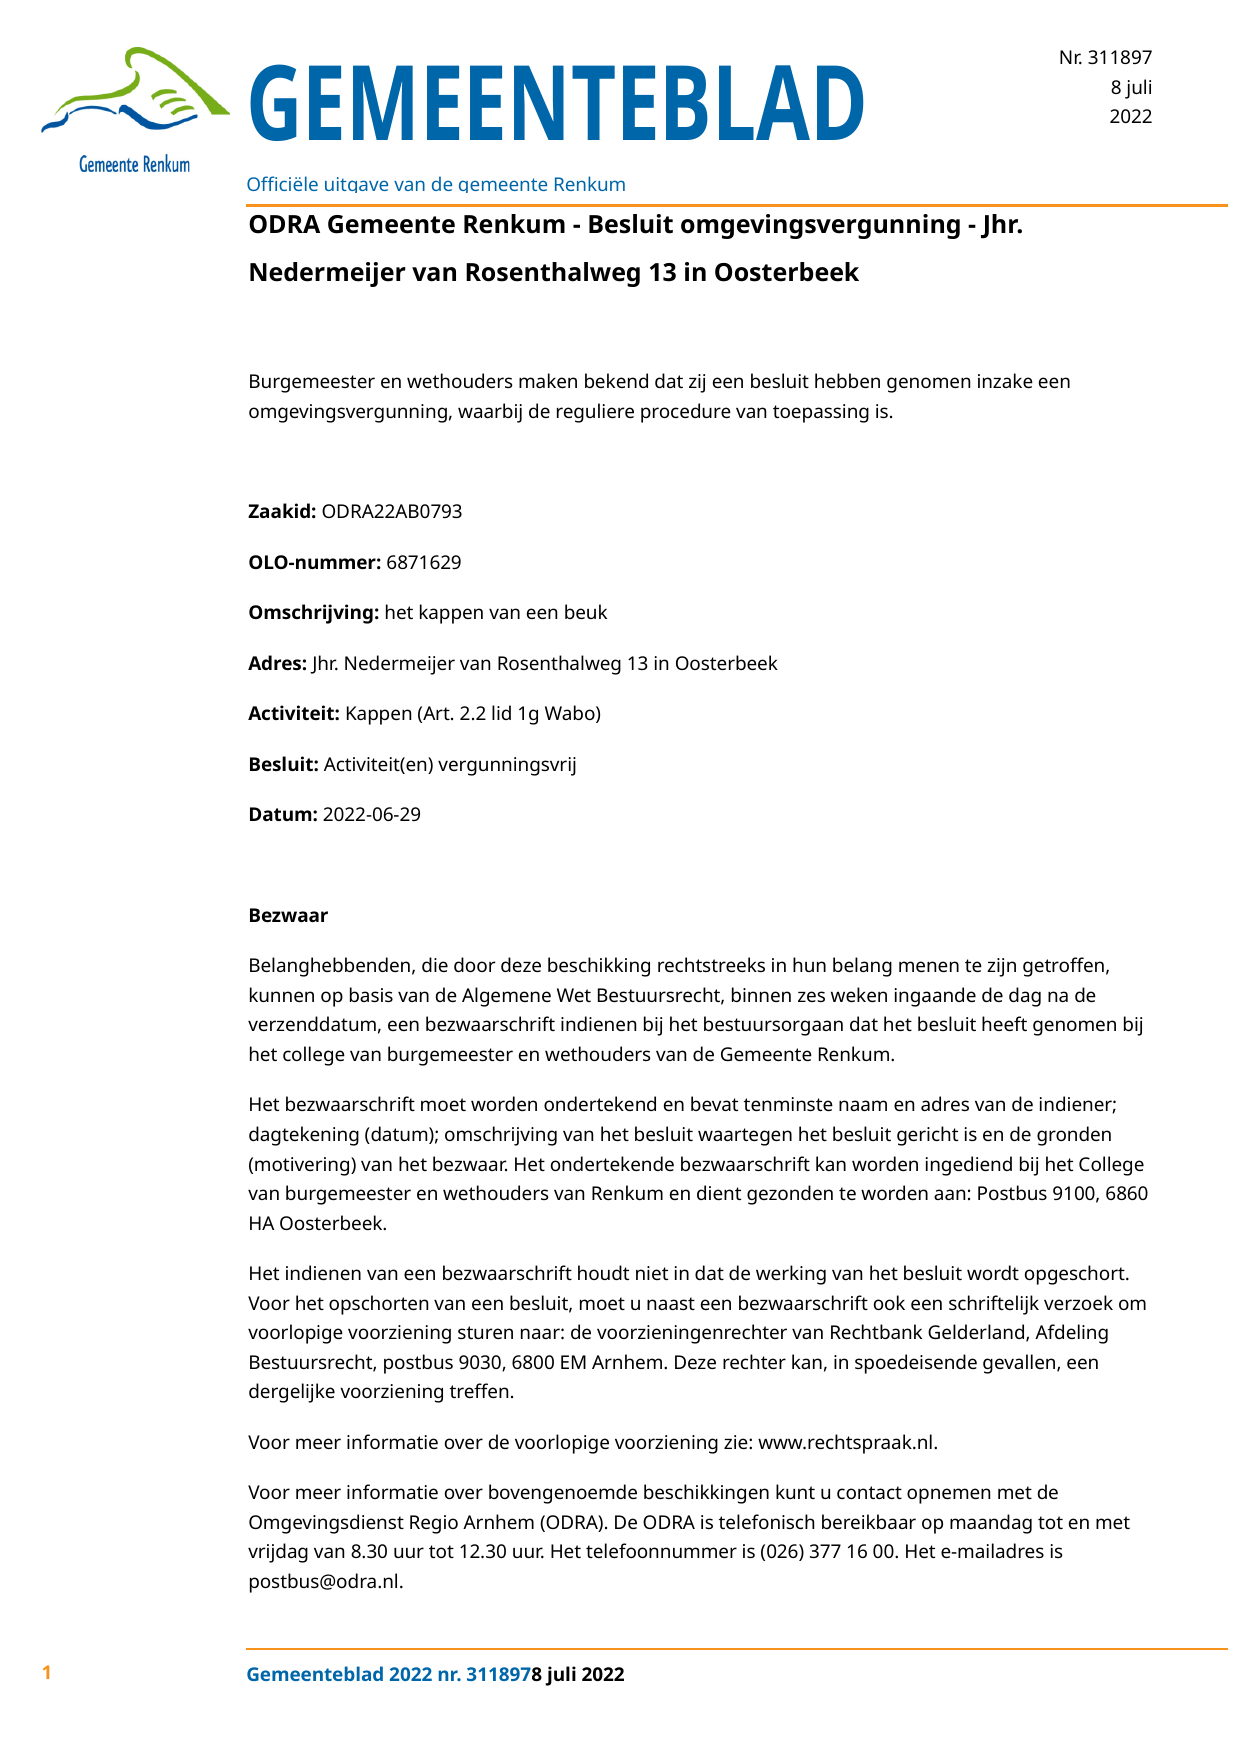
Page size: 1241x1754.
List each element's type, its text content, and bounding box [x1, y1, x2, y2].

text Omschrijving: het kappen van een beuk [248, 599, 1152, 625]
text Het indienen van een bezwaarschrift houdt niet in dat de werking van het besluit wordt opgeschort. Voor het opschorten van een besluit, moet u naast een bezwaarschrift ook een schriftelijk verzoek om voorlopige voorziening sturen naar: de voorzieningenrechter van Rechtbank Gelderland, Afdeling Bestuursrecht, postbus 9030, 6800 EM Arnhem. Deze rechter kan, in spoedeisende gevallen, een dergelijke voorziening treffen. [248, 1260, 1152, 1404]
text Activiteit: Kappen (Art. 2.2 lid 1g Wabo) [248, 700, 1152, 726]
text Belanghebbenden, die door deze beschikking rechtstreeks in hun belang menen te zijn getroffen, kunnen op basis van de Algemene Wet Bestuursrecht, binnen zes weken ingaande de dag na de verzenddatum, een bezwaarschrift indienen bij het bestuursorgaan dat het besluit heeft genomen bij het college van burgemeester en wethouders van de Gemeente Renkum. [248, 952, 1152, 1067]
text Burgemeester en wethouders maken bekend dat zij een besluit hebben genomen inzake een omgevingsvergunning, waarbij de reguliere procedure van toepassing is. [248, 368, 1152, 424]
text Zaakid: ODRA22AB0793 [248, 499, 1152, 524]
text Het bezwaarschrift moet worden ondertekend en bevat tenminste naam en adres van de indiener; dagtekening (datum); omschrijving van het besluit waartegen het besluit gericht is en de gronden (motivering) van het bezwaar. Het ondertekende bezwaarschrift kan worden ingediend bij het College van burgemeester en wethouders van Renkum en dient gezonden te worden aan: Postbus 9100, 6860 HA Oosterbeek. [248, 1092, 1152, 1236]
text Besluit: Activiteit(en) vergunningsvrij [248, 751, 1152, 777]
text Adres: Jhr. Nedermeijer van Rosenthalweg 13 in Oosterbeek [248, 650, 1152, 676]
text Bezwaar [248, 902, 1152, 928]
text OLO-nummer: 6871629 [248, 549, 1152, 575]
text Voor meer informatie over de voorlopige voorziening zie: www.rechtspraak.nl. [248, 1429, 1152, 1455]
text Datum: 2022-06-29 [248, 801, 1152, 827]
text Voor meer informatie over bovengenoemde beschikkingen kunt u contact opnemen met de Omgevingsdienst Regio Arnhem (ODRA). De ODRA is telefonisch bereikbaar op maandag tot en met vrijdag van 8.30 uur tot 12.30 uur. Het telefoonnummer is (026) 377 16 00. Het e-mailadres is postbus@odra.nl. [248, 1479, 1152, 1594]
picture [41, 47, 231, 172]
text ODRA Gemeente Renkum - Besluit omgevingsvergunning - Jhr. Nedermeijer van Rosenthalweg 13 in Oosterbeek [248, 207, 1152, 288]
